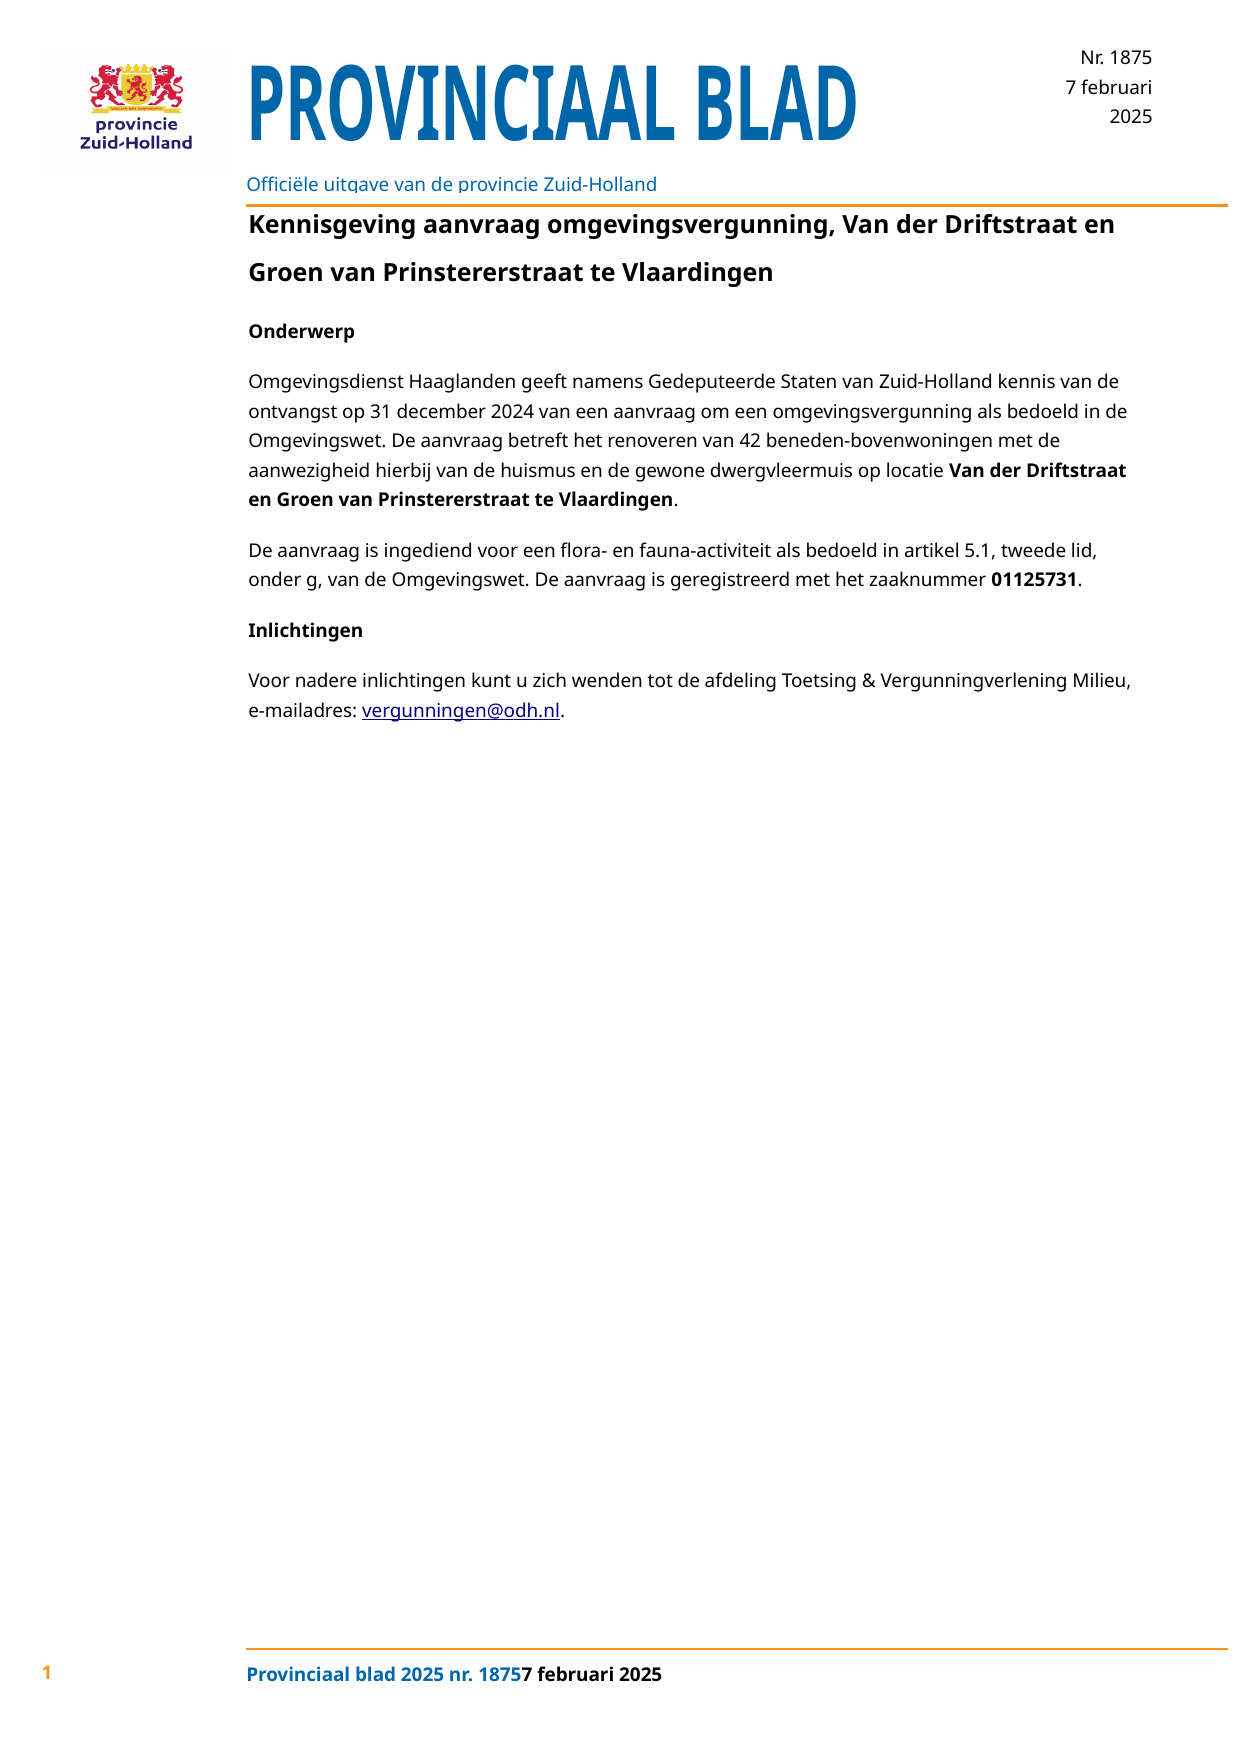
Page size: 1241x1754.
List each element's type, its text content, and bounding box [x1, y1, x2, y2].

text De aanvraag is ingediend voor een flora- en fauna-activiteit als bedoeld in artikel 5.1, tweede lid, onder g, van de Omgevingswet. De aanvraag is geregistreerd met het zaaknummer 01125731. [248, 537, 1152, 592]
text Kennisgeving aanvraag omgevingsvergunning, Van der Driftstraat en Groen van Prinstererstraat te Vlaardingen [248, 207, 1152, 288]
picture [41, 47, 231, 172]
text Onderwerp [248, 318, 1152, 344]
text Inlichtingen [248, 617, 1152, 643]
text Omgevingsdienst Haaglanden geeft namens Gedeputeerde Staten van Zuid-Holland kennis van de ontvangst op 31 december 2024 van een aanvraag om een omgevingsvergunning als bedoeld in de Omgevingswet. De aanvraag betreft het renoveren van 42 beneden-bovenwoningen met de aanwezigheid hierbij van de huismus en de gewone dwergvleermuis op locatie Van der Driftstraat en Groen van Prinstererstraat te Vlaardingen. [248, 368, 1152, 512]
text Voor nadere inlichtingen kunt u zich wenden tot de afdeling Toetsing & Vergunningverlening Milieu, e-mailadres: vergunningen@odh.nl. [248, 667, 1152, 723]
